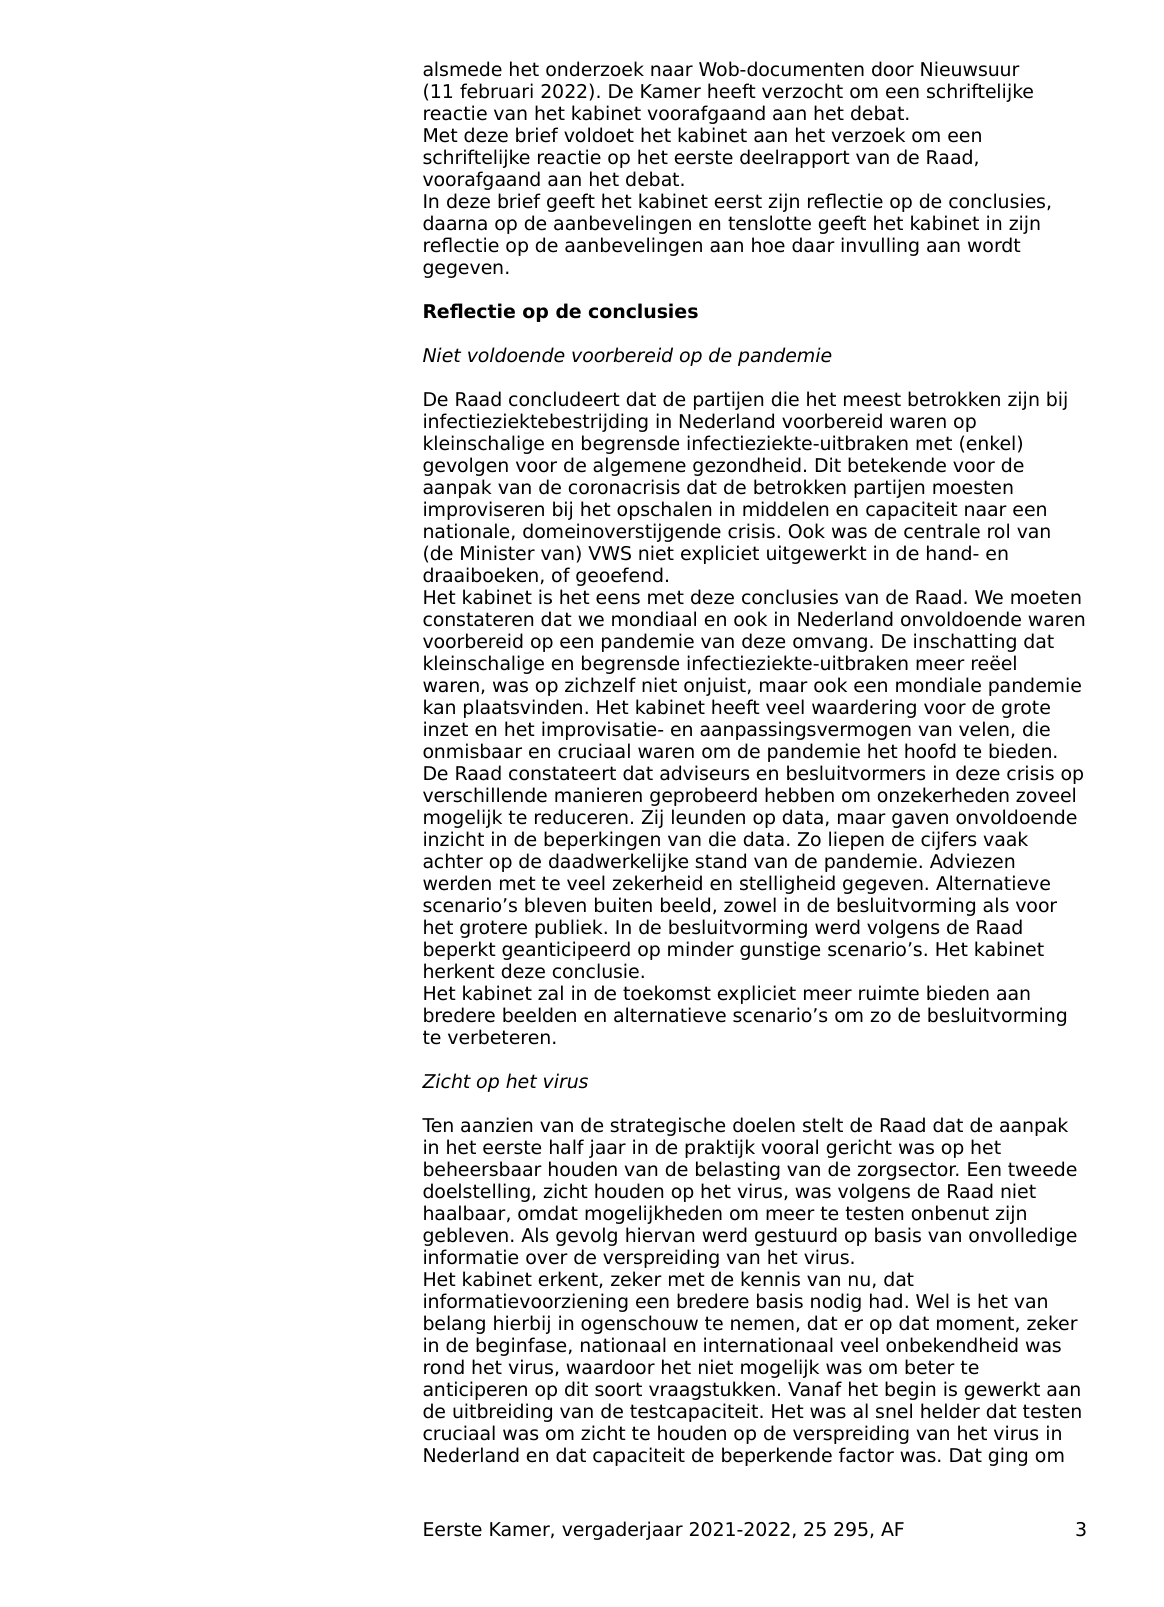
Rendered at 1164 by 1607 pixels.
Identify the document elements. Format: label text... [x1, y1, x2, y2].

text Het kabinet zal in de toekomst expliciet meer ruimte bieden aan bredere beelden en alternatieve scenario’s om zo de besluitvorming te verbeteren. [422, 983, 1087, 1049]
text De Raad constateert dat adviseurs en besluitvormers in deze crisis op verschillende manieren geprobeerd hebben om onzekerheden zoveel mogelijk te reduceren. Zij leunden op data, maar gaven onvoldoende inzicht in de beperkingen van die data. Zo liepen de cijfers vaak achter op de daadwerkelijke stand van de pandemie. Adviezen werden met te veel zekerheid en stelligheid gegeven. Alternatieve scenario’s bleven buiten beeld, zowel in de besluitvorming als voor het grotere publiek. In de besluitvorming werd volgens de Raad beperkt geanticipeerd op minder gunstige scenario’s. Het kabinet herkent deze conclusie. [422, 763, 1087, 983]
text Het kabinet erkent, zeker met de kennis van nu, dat informatievoorziening een bredere basis nodig had. Wel is het van belang hierbij in ogenschouw te nemen, dat er op dat moment, zeker in de beginfase, nationaal en internationaal veel onbekendheid was rond het virus, waardoor het niet mogelijk was om beter te anticiperen op dit soort vraagstukken. Vanaf het begin is gewerkt aan de uitbreiding van de testcapaciteit. Het was al snel helder dat testen cruciaal was om zicht te houden op de verspreiding van het virus in Nederland en dat capaciteit de beperkende factor was. Dat ging om [422, 1269, 1087, 1467]
text Het kabinet is het eens met deze conclusies van de Raad. We moeten constateren dat we mondiaal en ook in Nederland onvoldoende waren voorbereid op een pandemie van deze omvang. De inschatting dat kleinschalige en begrensde infectieziekte-uitbraken meer reëel waren, was op zichzelf niet onjuist, maar ook een mondiale pandemie kan plaatsvinden. Het kabinet heeft veel waardering voor de grote inzet en het improvisatie- en aanpassingsvermogen van velen, die onmisbaar en cruciaal waren om de pandemie het hoofd te bieden. [422, 587, 1087, 763]
text Ten aanzien van de strategische doelen stelt de Raad dat de aanpak in het eerste half jaar in de praktijk vooral gericht was op het beheersbaar houden van de belasting van de zorgsector. Een tweede doelstelling, zicht houden op het virus, was volgens de Raad niet haalbaar, omdat mogelijkheden om meer te testen onbenut zijn gebleven. Als gevolg hiervan werd gestuurd op basis van onvolledige informatie over de verspreiding van het virus. [422, 1115, 1087, 1269]
subtitle Zicht op het virus [422, 1071, 1087, 1093]
text Met deze brief voldoet het kabinet aan het verzoek om een schriftelijke reactie op het eerste deelrapport van de Raad, voorafgaand aan het debat. [422, 125, 1087, 191]
subtitle Reflectie op de conclusies [422, 301, 1087, 323]
subtitle Niet voldoende voorbereid op de pandemie [422, 345, 1087, 367]
text De Raad concludeert dat de partijen die het meest betrokken zijn bij infectieziektebestrijding in Nederland voorbereid waren op kleinschalige en begrensde infectieziekte-uitbraken met (enkel) gevolgen voor de algemene gezondheid. Dit betekende voor de aanpak van de coronacrisis dat de betrokken partijen moesten improviseren bij het opschalen in middelen en capaciteit naar een nationale, domeinoverstijgende crisis. Ook was de centrale rol van (de Minister van) VWS niet expliciet uitgewerkt in de hand- en draaiboeken, of geoefend. [422, 389, 1087, 587]
text alsmede het onderzoek naar Wob-documenten door Nieuwsuur (11 februari 2022). De Kamer heeft verzocht om een schriftelijke reactie van het kabinet voorafgaand aan het debat. [422, 59, 1087, 125]
text In deze brief geeft het kabinet eerst zijn reflectie op de conclusies, daarna op de aanbevelingen en tenslotte geeft het kabinet in zijn reflectie op de aanbevelingen aan hoe daar invulling aan wordt gegeven. [422, 191, 1087, 279]
